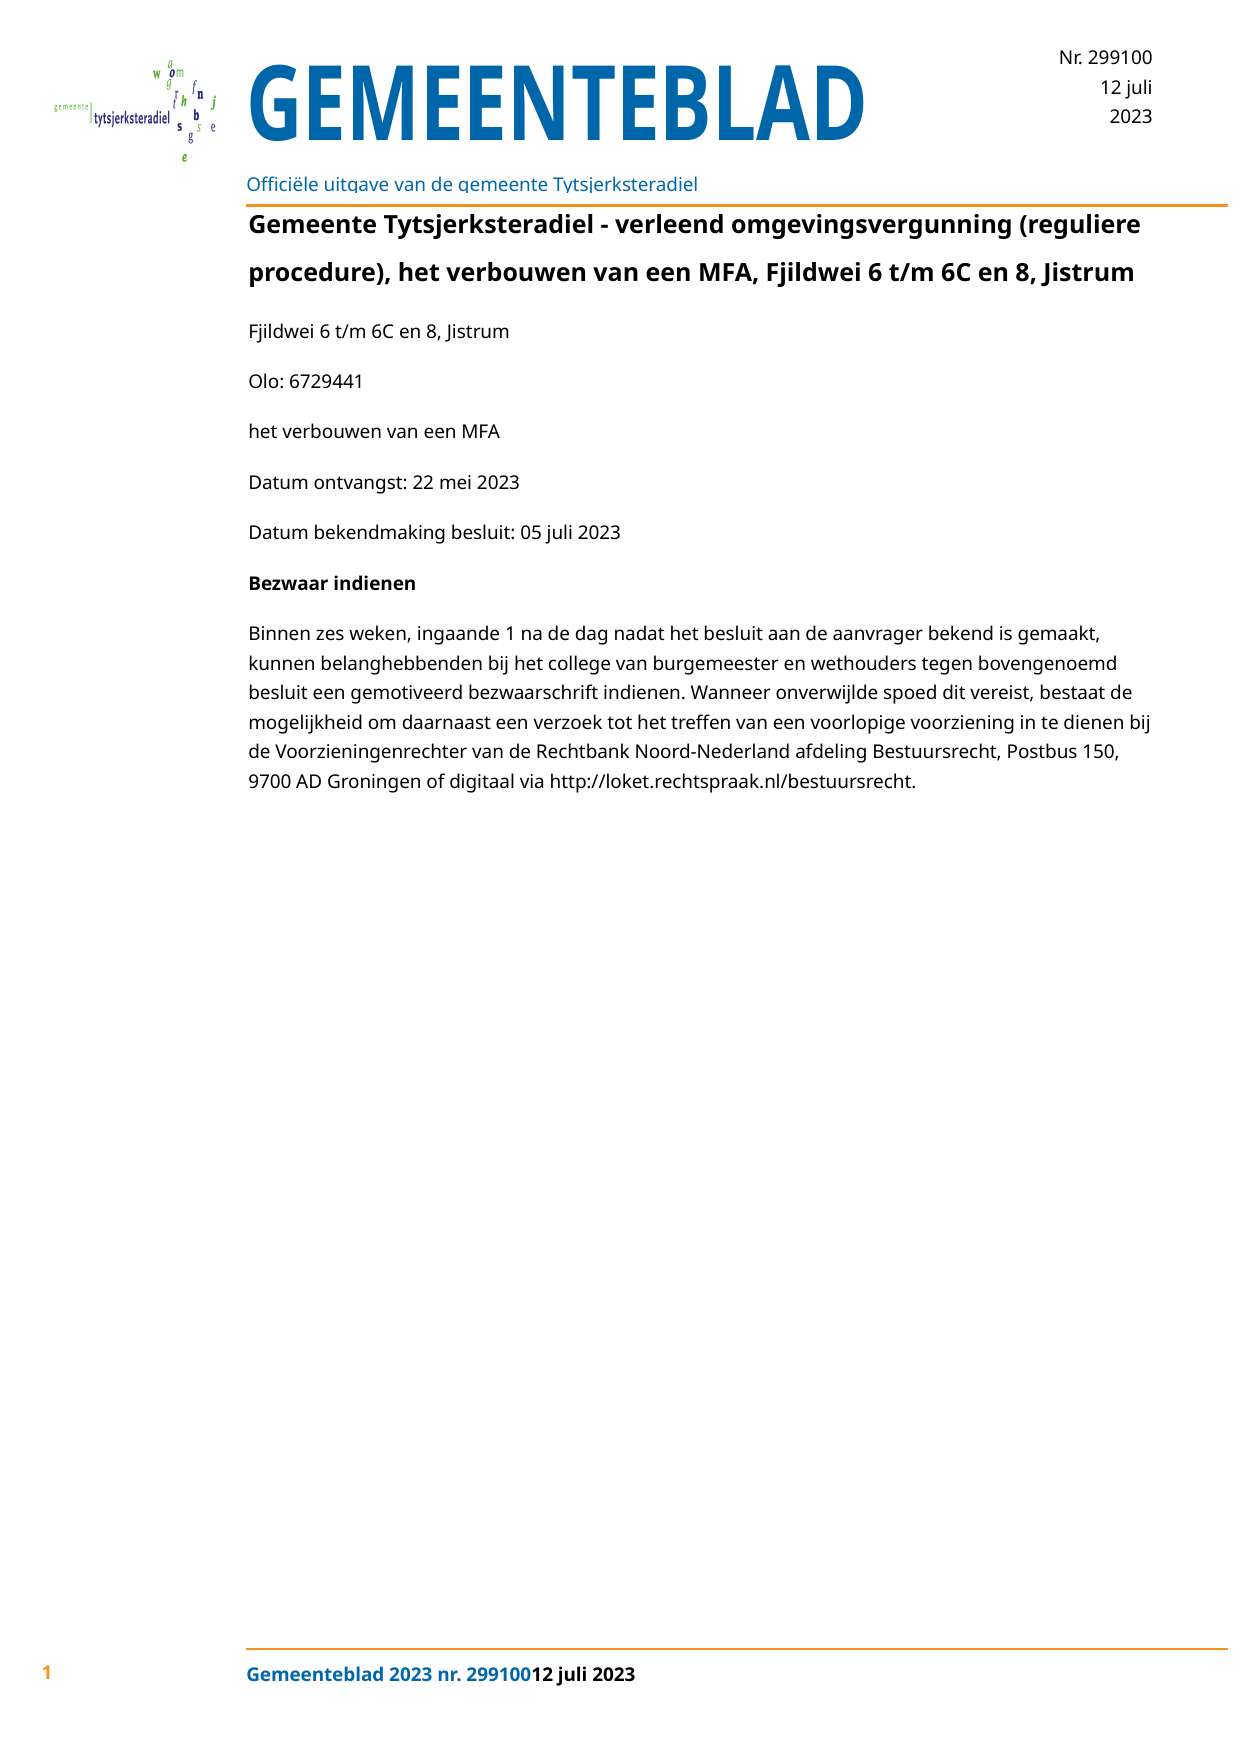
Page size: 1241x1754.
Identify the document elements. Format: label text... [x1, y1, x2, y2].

text Datum bekendmaking besluit: 05 juli 2023 [248, 519, 1152, 545]
text Olo: 6729441 [248, 368, 1152, 394]
text Datum ontvangst: 22 mei 2023 [248, 469, 1152, 495]
text Fjildwei 6 t/m 6C en 8, Jistrum [248, 318, 1152, 344]
text het verbouwen van een MFA [248, 419, 1152, 444]
picture [41, 47, 231, 172]
text Binnen zes weken, ingaande 1 na de dag nadat het besluit aan de aanvrager bekend is gemaakt, kunnen belanghebbenden bij het college van burgemeester en wethouders tegen bovengenoemd besluit een gemotiveerd bezwaarschrift indienen. Wanneer onverwijlde spoed dit vereist, bestaat de mogelijkheid om daarnaast een verzoek tot het treffen van een voorlopige voorziening in te dienen bij de Voorzieningenrechter van de Rechtbank Noord-Nederland afdeling Bestuursrecht, Postbus 150, 9700 AD Groningen of digitaal via http://loket.rechtspraak.nl/bestuursrecht. [248, 620, 1152, 794]
text Gemeente Tytsjerksteradiel - verleend omgevingsvergunning (reguliere procedure), het verbouwen van een MFA, Fjildwei 6 t/m 6C en 8, Jistrum [248, 207, 1152, 288]
text Bezwaar indienen [248, 570, 1152, 596]
